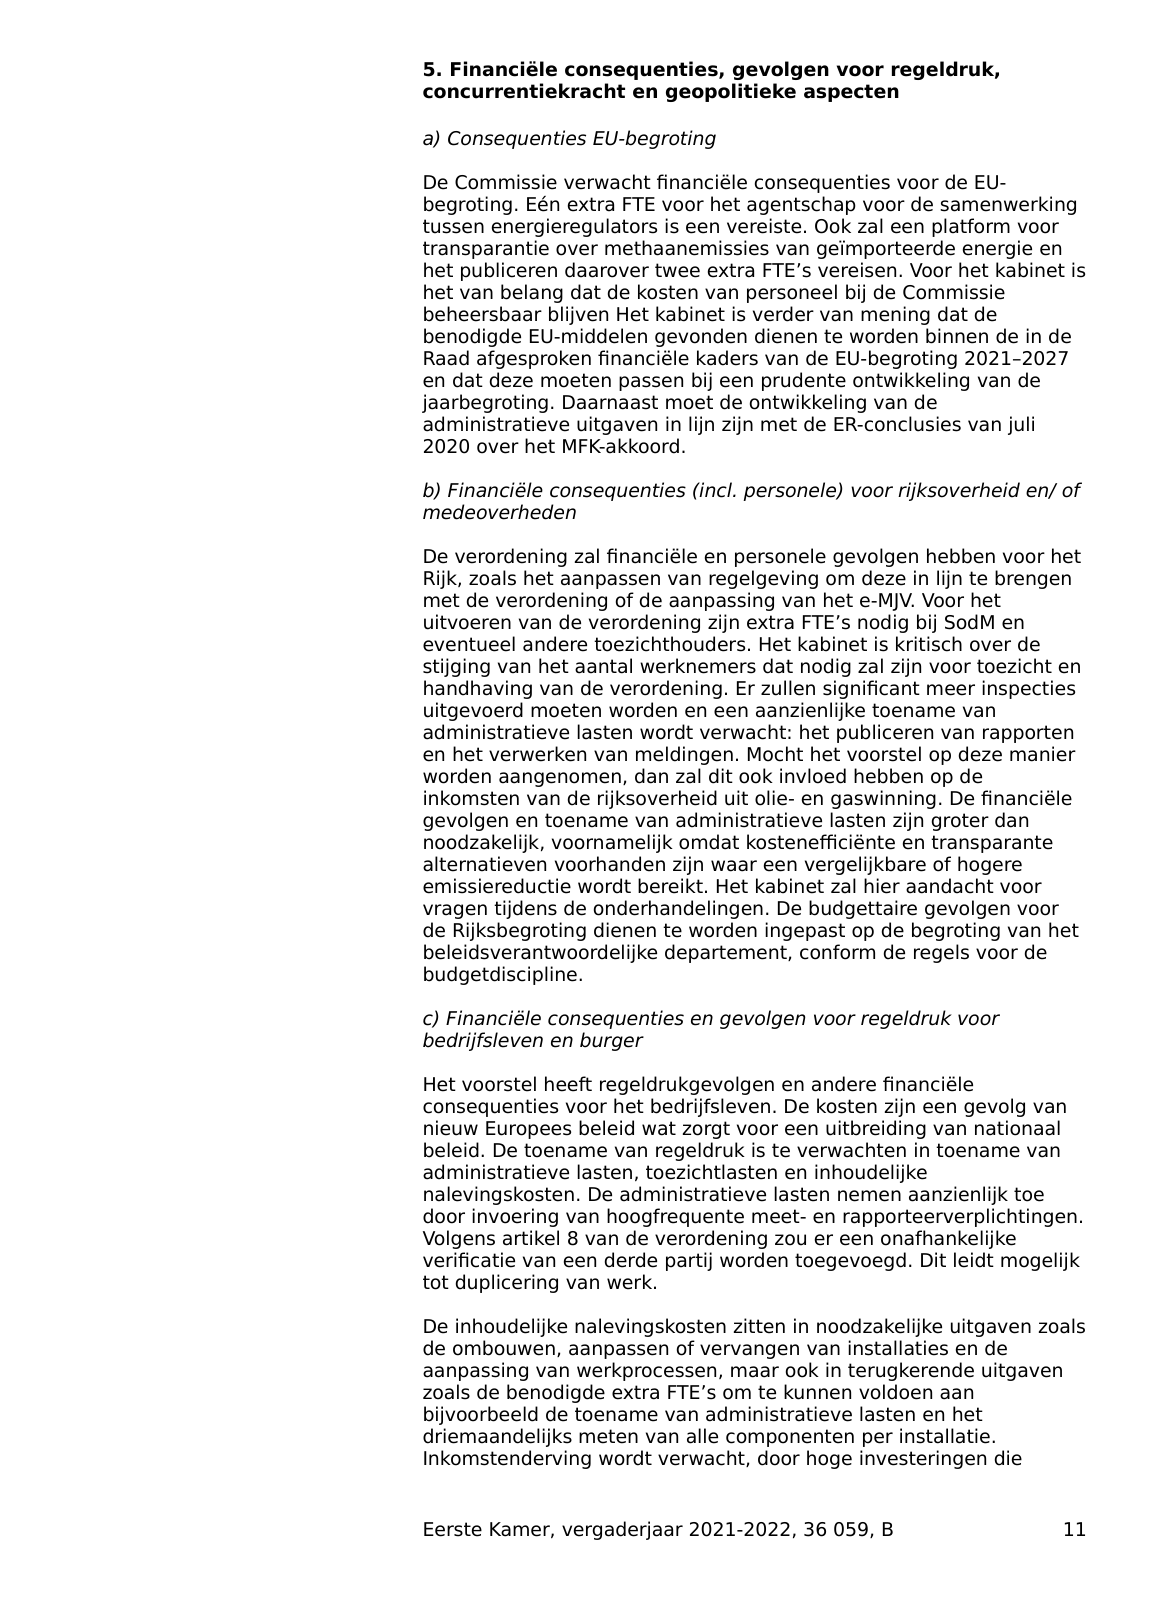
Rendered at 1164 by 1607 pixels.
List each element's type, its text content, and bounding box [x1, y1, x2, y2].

text Het voorstel heeft regeldrukgevolgen en andere financiële consequenties voor het bedrijfsleven. De kosten zijn een gevolg van nieuw Europees beleid wat zorgt voor een uitbreiding van nationaal beleid. De toename van regeldruk is te verwachten in toename van administratieve lasten, toezichtlasten en inhoudelijke nalevingskosten. De administratieve lasten nemen aanzienlijk toe door invoering van hoogfrequente meet- en rapporteerverplichtingen. Volgens artikel 8 van de verordening zou er een onafhankelijke verificatie van een derde partij worden toegevoegd. Dit leidt mogelijk tot duplicering van werk. [422, 1074, 1087, 1294]
subtitle a) Consequenties EU-begroting [422, 128, 1087, 150]
text De inhoudelijke nalevingskosten zitten in noodzakelijke uitgaven zoals de ombouwen, aanpassen of vervangen van installaties en de aanpassing van werkprocessen, maar ook in terugkerende uitgaven zoals de benodigde extra FTE’s om te kunnen voldoen aan bijvoorbeeld de toename van administratieve lasten en het driemaandelijks meten van alle componenten per installatie. Inkomstenderving wordt verwacht, door hoge investeringen die [422, 1316, 1087, 1470]
subtitle b) Financiële consequenties (incl. personele) voor rijksoverheid en/ of medeoverheden [422, 480, 1087, 524]
text De verordening zal financiële en personele gevolgen hebben voor het Rijk, zoals het aanpassen van regelgeving om deze in lijn te brengen met de verordening of de aanpassing van het e-MJV. Voor het uitvoeren van de verordening zijn extra FTE’s nodig bij SodM en eventueel andere toezichthouders. Het kabinet is kritisch over de stijging van het aantal werknemers dat nodig zal zijn voor toezicht en handhaving van de verordening. Er zullen significant meer inspecties uitgevoerd moeten worden en een aanzienlijke toename van administratieve lasten wordt verwacht: het publiceren van rapporten en het verwerken van meldingen. Mocht het voorstel op deze manier worden aangenomen, dan zal dit ook invloed hebben op de inkomsten van de rijksoverheid uit olie- en gaswinning. De financiële gevolgen en toename van administratieve lasten zijn groter dan noodzakelijk, voornamelijk omdat kostenefficiënte en transparante alternatieven voorhanden zijn waar een vergelijkbare of hogere emissiereductie wordt bereikt. Het kabinet zal hier aandacht voor vragen tijdens de onderhandelingen. De budgettaire gevolgen voor de Rijksbegroting dienen te worden ingepast op de begroting van het beleidsverantwoordelijke departement, conform de regels voor de budgetdiscipline. [422, 546, 1087, 986]
text De Commissie verwacht financiële consequenties voor de EU-begroting. Eén extra FTE voor het agentschap voor de samenwerking tussen energieregulators is een vereiste. Ook zal een platform voor transparantie over methaanemissies van geïmporteerde energie en het publiceren daarover twee extra FTE’s vereisen. Voor het kabinet is het van belang dat de kosten van personeel bij de Commissie beheersbaar blijven Het kabinet is verder van mening dat de benodigde EU-middelen gevonden dienen te worden binnen de in de Raad afgesproken financiële kaders van de EU-begroting 2021–2027 en dat deze moeten passen bij een prudente ontwikkeling van de jaarbegroting. Daarnaast moet de ontwikkeling van de administratieve uitgaven in lijn zijn met de ER-conclusies van juli 2020 over het MFK-akkoord. [422, 172, 1087, 458]
subtitle c) Financiële consequenties en gevolgen voor regeldruk voor bedrijfsleven en burger [422, 1008, 1087, 1052]
subtitle 5. Financiële consequenties, gevolgen voor regeldruk, concurrentiekracht en geopolitieke aspecten [422, 59, 1087, 103]
